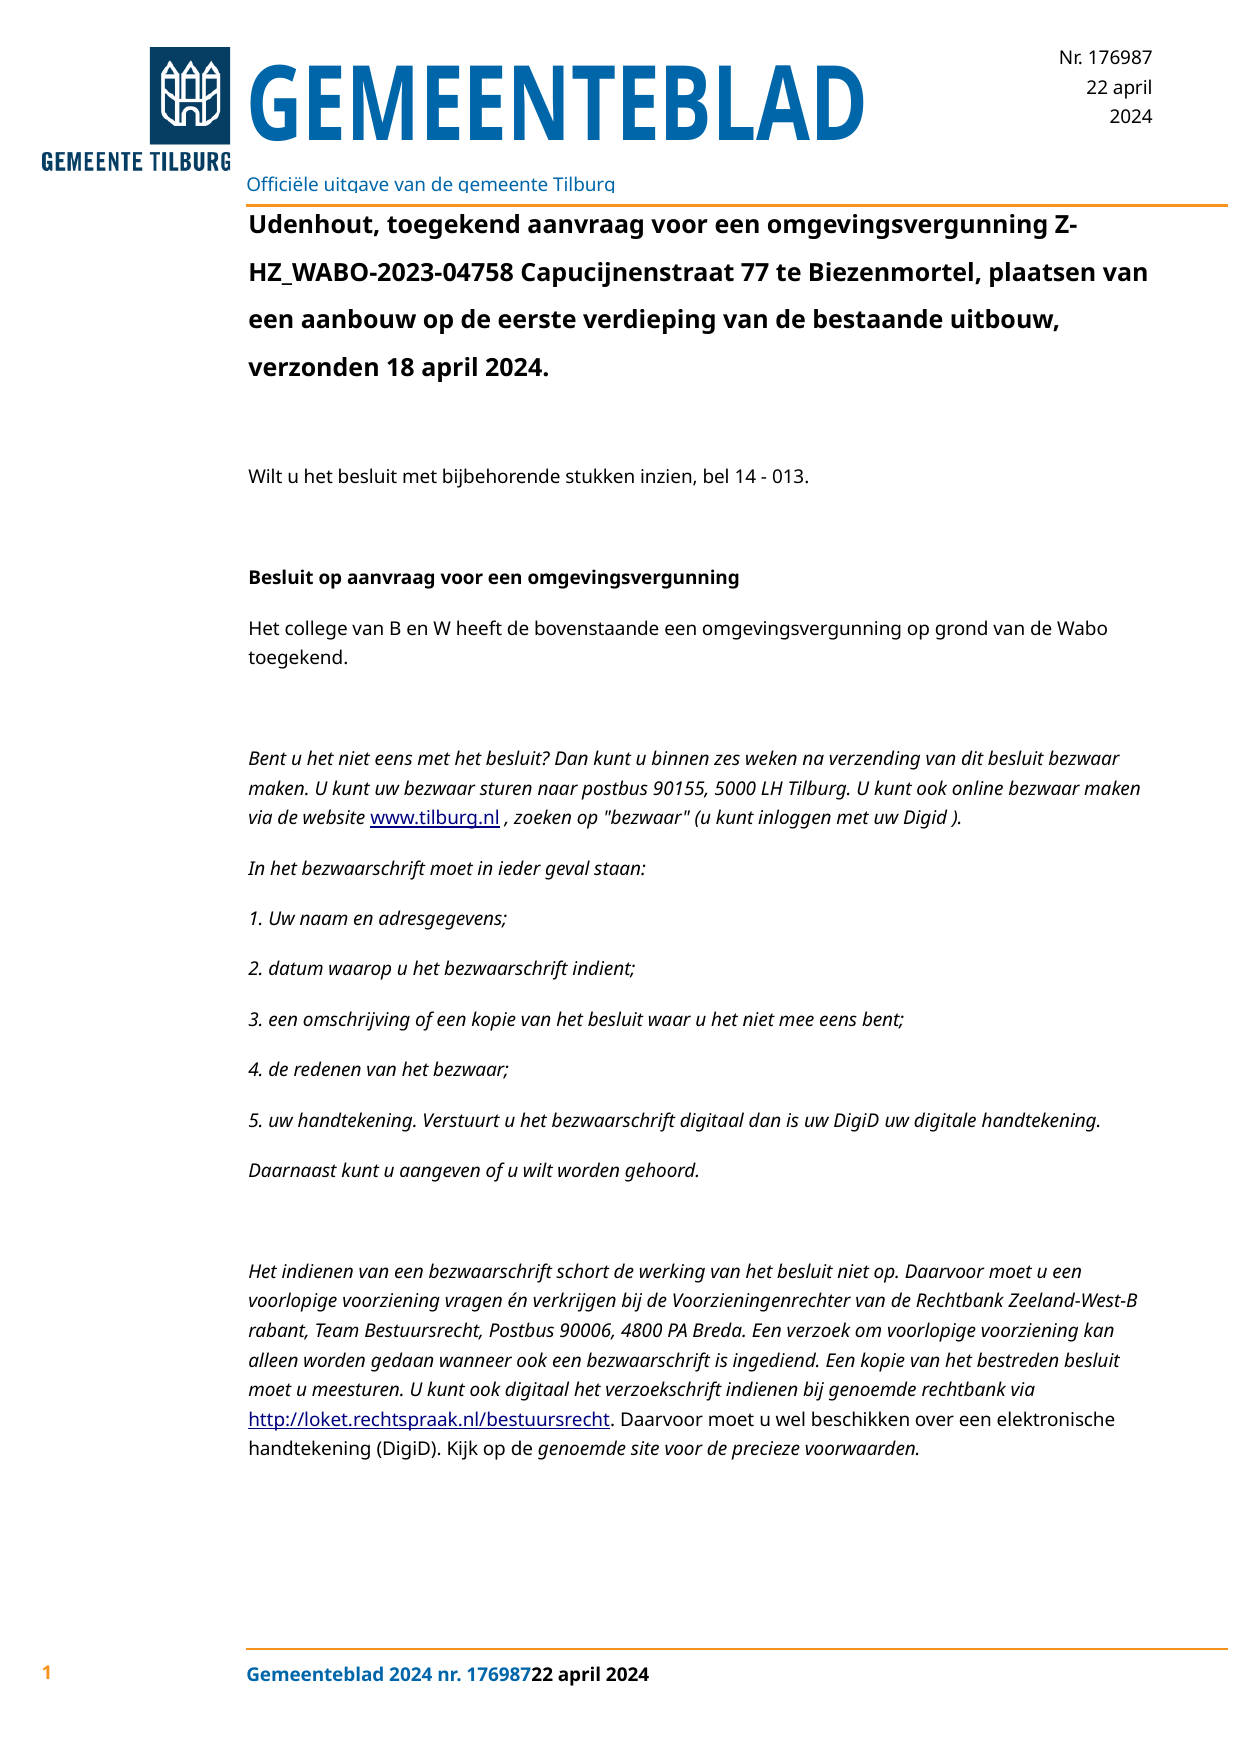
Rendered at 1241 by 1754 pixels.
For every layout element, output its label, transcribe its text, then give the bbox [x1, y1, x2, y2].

text 4. de redenen van het bezwaar; [248, 1056, 1152, 1082]
text 3. een omschrijving of een kopie van het besluit waar u het niet mee eens bent; [248, 1006, 1152, 1032]
text 2. datum waarop u het bezwaarschrift indient; [248, 956, 1152, 981]
text Udenhout, toegekend aanvraag voor een omgevingsvergunning Z-HZ_WABO-2023-04758 Capucijnenstraat 77 te Biezenmortel, plaatsen van een aanbouw op de eerste verdieping van de bestaande uitbouw, verzonden 18 april 2024. [248, 207, 1152, 384]
text Wilt u het besluit met bijbehorende stukken inzien, bel 14 - 013. [248, 463, 1152, 489]
text Daarnaast kunt u aangeven of u wilt worden gehoord. [248, 1157, 1152, 1183]
text Besluit op aanvraag voor een omgevingsvergunning [248, 564, 1152, 590]
text Bent u het niet eens met het besluit? Dan kunt u binnen zes weken na verzending van dit besluit bezwaar maken. U kunt uw bezwaar sturen naar postbus 90155, 5000 LH Tilburg. U kunt ook online bezwaar maken via de website www.tilburg.nl , zoeken op "bezwaar" (u kunt inloggen met uw Digid ). [248, 745, 1152, 830]
text Het college van B en W heeft de bovenstaande een omgevingsvergunning op grond van de Wabo toegekend. [248, 615, 1152, 670]
text 1. Uw naam en adresgegevens; [248, 905, 1152, 931]
text In het bezwaarschrift moet in ieder geval staan: [248, 855, 1152, 881]
picture [41, 47, 231, 172]
text Het indienen van een bezwaarschrift schort de werking van het besluit niet op. Daarvoor moet u een voorlopige voorziening vragen én verkrijgen bij de Voorzieningenrechter van de Rechtbank Zeeland-West-B rabant, Team Bestuursrecht, Postbus 90006, 4800 PA Breda. Een verzoek om voorlopige voorziening kan alleen worden gedaan wanneer ook een bezwaarschrift is ingediend. Een kopie van het bestreden besluit moet u meesturen. U kunt ook digitaal het verzoekschrift indienen bij genoemde rechtbank via http://loket.rechtspraak.nl/bestuursrecht. Daarvoor moet u wel beschikken over een elektronische handtekening (DigiD). Kijk op de genoemde site voor de precieze voorwaarden. [248, 1258, 1152, 1461]
text 5. uw handtekening. Verstuurt u het bezwaarschrift digitaal dan is uw DigiD uw digitale handtekening. [248, 1107, 1152, 1133]
